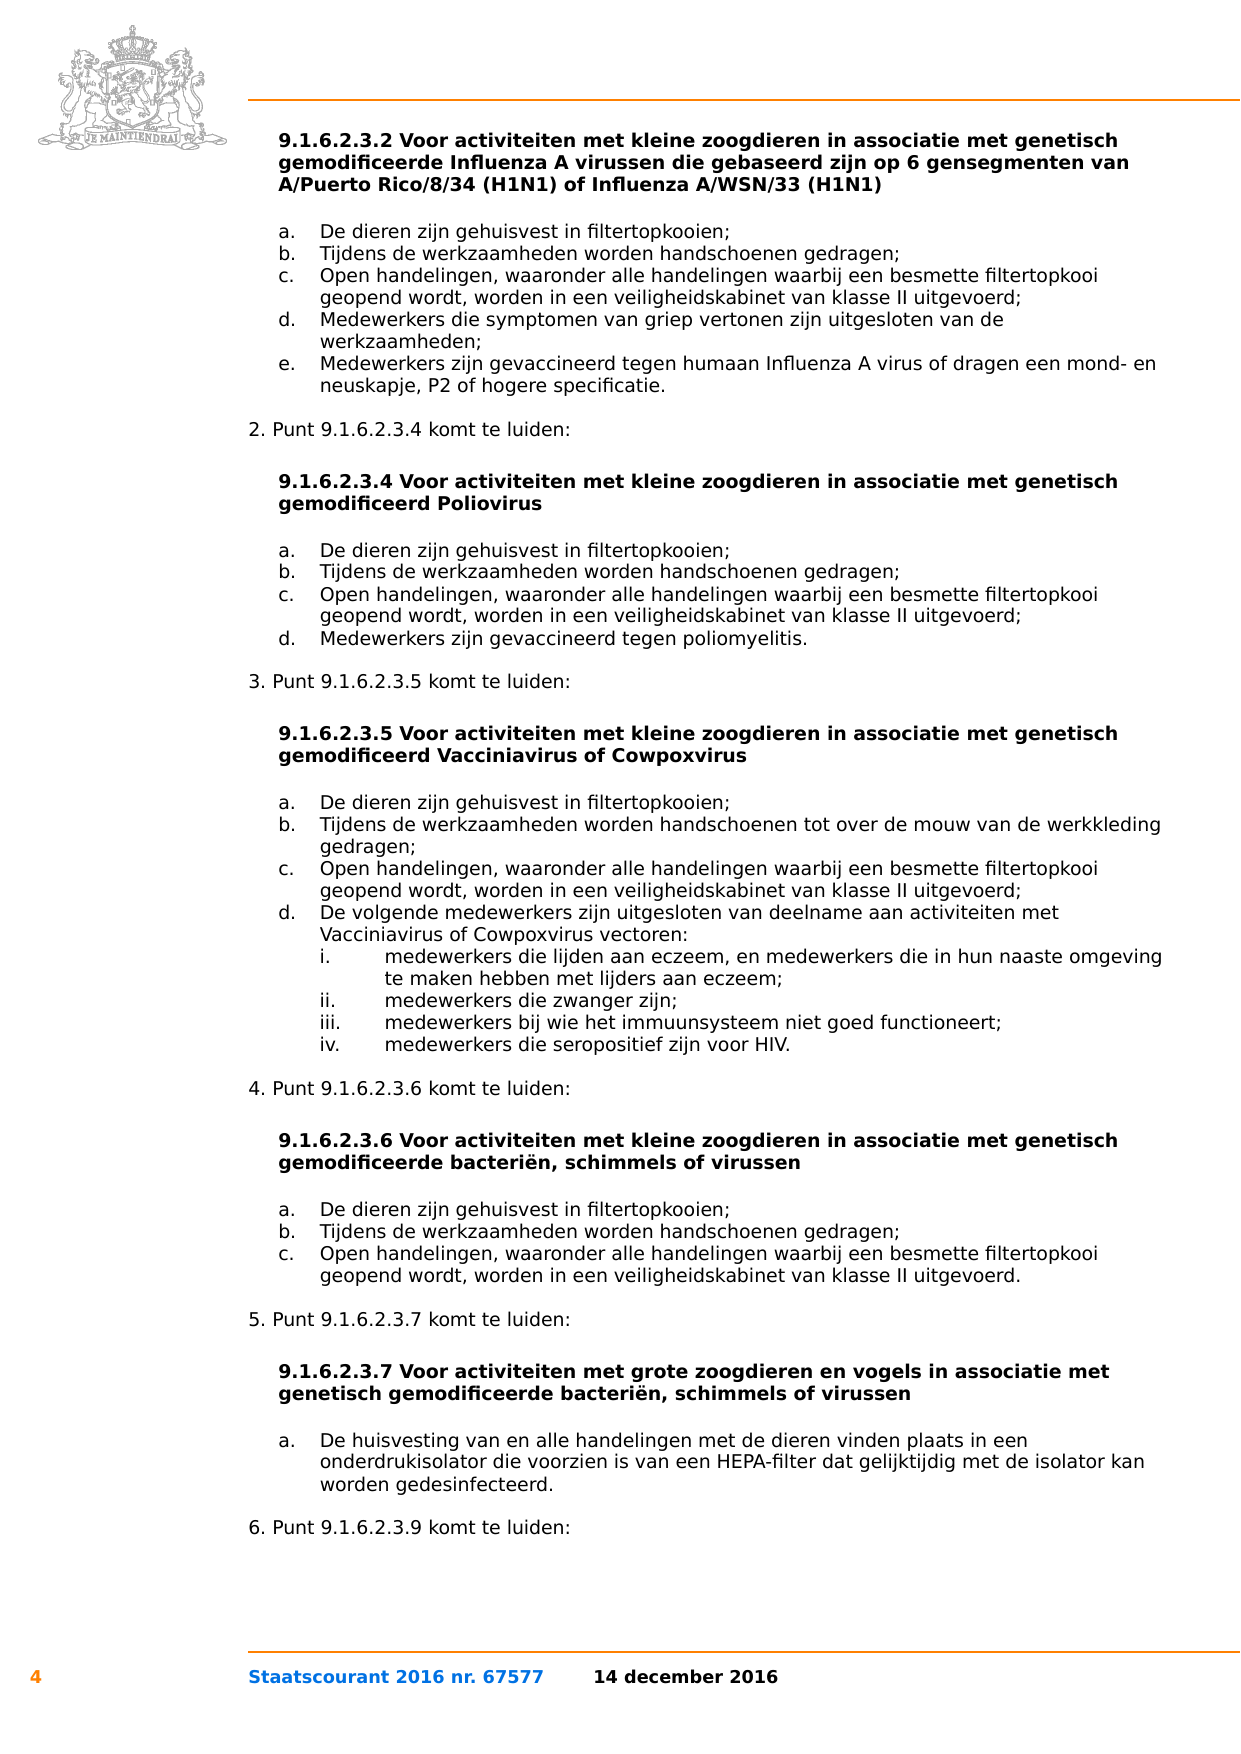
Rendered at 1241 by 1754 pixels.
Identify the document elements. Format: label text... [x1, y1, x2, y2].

text a. De dieren zijn gehuisvest in filtertopkooien; [278, 221, 1163, 243]
text a. De dieren zijn gehuisvest in filtertopkooien; [278, 792, 1163, 814]
text iii. medewerkers bij wie het immuunsysteem niet goed functioneert; [319, 1012, 1163, 1034]
subtitle 9.1.6.2.3.2 Voor activiteiten met kleine zoogdieren in associatie met genetisch gemodificeerde Influenza A virussen die gebaseerd zijn op 6 gensegmenten van A/Puerto Rico/8/34 (H1N1) of Influenza A/WSN/33 (H1N1) [278, 130, 1163, 196]
subtitle 9.1.6.2.3.6 Voor activiteiten met kleine zoogdieren in associatie met genetisch gemodificeerde bacteriën, schimmels of virussen [278, 1130, 1163, 1174]
text c. Open handelingen, waaronder alle handelingen waarbij een besmette filtertopkooi geopend wordt, worden in een veiligheidskabinet van klasse II uitgevoerd; [278, 858, 1163, 902]
text 3. Punt 9.1.6.2.3.5 komt te luiden: [248, 671, 1163, 693]
text e. Medewerkers zijn gevaccineerd tegen humaan Influenza A virus of dragen een mond- en neuskapje, P2 of hogere specificatie. [278, 353, 1163, 397]
text ii. medewerkers die zwanger zijn; [319, 990, 1163, 1012]
text d. De volgende medewerkers zijn uitgesloten van deelname aan activiteiten met Vacciniavirus of Cowpoxvirus vectoren: [278, 902, 1163, 946]
text 6. Punt 9.1.6.2.3.9 komt te luiden: [248, 1517, 1163, 1539]
text 4. Punt 9.1.6.2.3.6 komt te luiden: [248, 1078, 1163, 1100]
text b. Tijdens de werkzaamheden worden handschoenen gedragen; [278, 561, 1163, 583]
text i. medewerkers die lijden aan eczeem, en medewerkers die in hun naaste omgeving te maken hebben met lijders aan eczeem; [319, 946, 1163, 990]
text b. Tijdens de werkzaamheden worden handschoenen gedragen; [278, 1221, 1163, 1243]
text b. Tijdens de werkzaamheden worden handschoenen tot over de mouw van de werkkleding gedragen; [278, 814, 1163, 858]
subtitle 9.1.6.2.3.7 Voor activiteiten met grote zoogdieren en vogels in associatie met genetisch gemodificeerde bacteriën, schimmels of virussen [278, 1361, 1163, 1404]
text d. Medewerkers die symptomen van griep vertonen zijn uitgesloten van de werkzaamheden; [278, 309, 1163, 353]
text d. Medewerkers zijn gevaccineerd tegen poliomyelitis. [278, 627, 1163, 649]
picture [38, 25, 227, 150]
subtitle 9.1.6.2.3.5 Voor activiteiten met kleine zoogdieren in associatie met genetisch gemodificeerd Vacciniavirus of Cowpoxvirus [278, 723, 1163, 767]
subtitle 9.1.6.2.3.4 Voor activiteiten met kleine zoogdieren in associatie met genetisch gemodificeerd Poliovirus [278, 471, 1163, 514]
text a. De huisvesting van en alle handelingen met de dieren vinden plaats in een onderdrukisolator die voorzien is van een HEPA-filter dat gelijktijdig met de isolator kan worden gedesinfecteerd. [278, 1429, 1163, 1495]
text c. Open handelingen, waaronder alle handelingen waarbij een besmette filtertopkooi geopend wordt, worden in een veiligheidskabinet van klasse II uitgevoerd; [278, 265, 1163, 309]
text iv. medewerkers die seropositief zijn voor HIV. [319, 1034, 1163, 1056]
text a. De dieren zijn gehuisvest in filtertopkooien; [278, 1199, 1163, 1221]
text a. De dieren zijn gehuisvest in filtertopkooien; [278, 539, 1163, 561]
text 5. Punt 9.1.6.2.3.7 komt te luiden: [248, 1308, 1163, 1331]
text 2. Punt 9.1.6.2.3.4 komt te luiden: [248, 418, 1163, 441]
text c. Open handelingen, waaronder alle handelingen waarbij een besmette filtertopkooi geopend wordt, worden in een veiligheidskabinet van klasse II uitgevoerd; [278, 583, 1163, 627]
text c. Open handelingen, waaronder alle handelingen waarbij een besmette filtertopkooi geopend wordt, worden in een veiligheidskabinet van klasse II uitgevoerd. [278, 1243, 1163, 1287]
text b. Tijdens de werkzaamheden worden handschoenen gedragen; [278, 243, 1163, 265]
